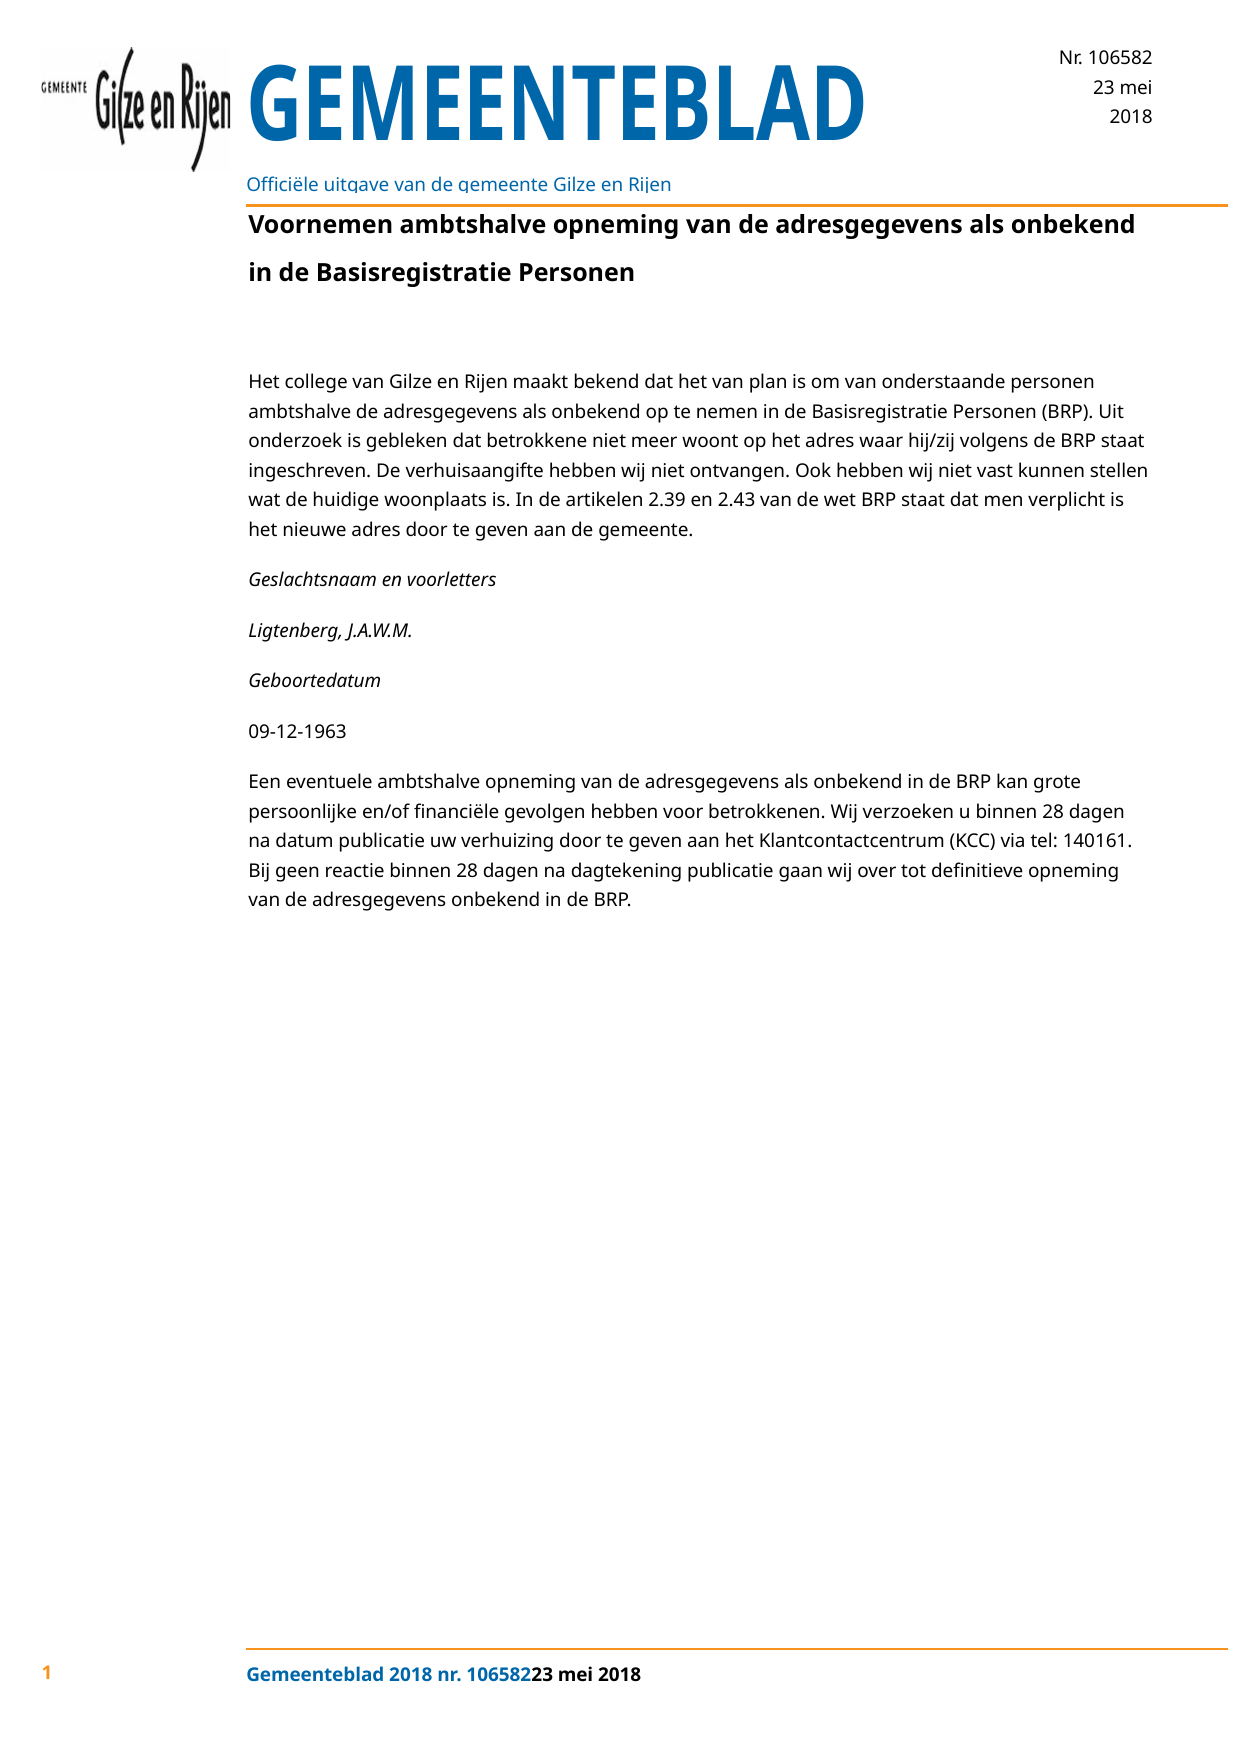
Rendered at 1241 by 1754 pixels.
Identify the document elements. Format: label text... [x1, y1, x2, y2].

text Geboortedatum [248, 667, 1152, 693]
text Geslachtsnaam en voorletters [248, 567, 1152, 592]
text 09-12-1963 [248, 718, 1152, 744]
picture [41, 47, 231, 172]
text Het college van Gilze en Rijen maakt bekend dat het van plan is om van onderstaande personen ambtshalve de adresgegevens als onbekend op te nemen in de Basisregistratie Personen (BRP). Uit onderzoek is gebleken dat betrokkene niet meer woont op het adres waar hij/zij volgens de BRP staat ingeschreven. De verhuisaangifte hebben wij niet ontvangen. Ook hebben wij niet vast kunnen stellen wat de huidige woonplaats is. In de artikelen 2.39 en 2.43 van de wet BRP staat dat men verplicht is het nieuwe adres door te geven aan de gemeente. [248, 368, 1152, 542]
text Ligtenberg, J.A.W.M. [248, 617, 1152, 643]
text Voornemen ambtshalve opneming van de adresgegevens als onbekend in de Basisregistratie Personen [248, 207, 1152, 288]
text Een eventuele ambtshalve opneming van de adresgegevens als onbekend in de BRP kan grote persoonlijke en/of financiële gevolgen hebben voor betrokkenen. Wij verzoeken u binnen 28 dagen na datum publicatie uw verhuizing door te geven aan het Klantcontactcentrum (KCC) via tel: 140161. Bij geen reactie binnen 28 dagen na dagtekening publicatie gaan wij over tot definitieve opneming van de adresgegevens onbekend in de BRP. [248, 768, 1152, 912]
